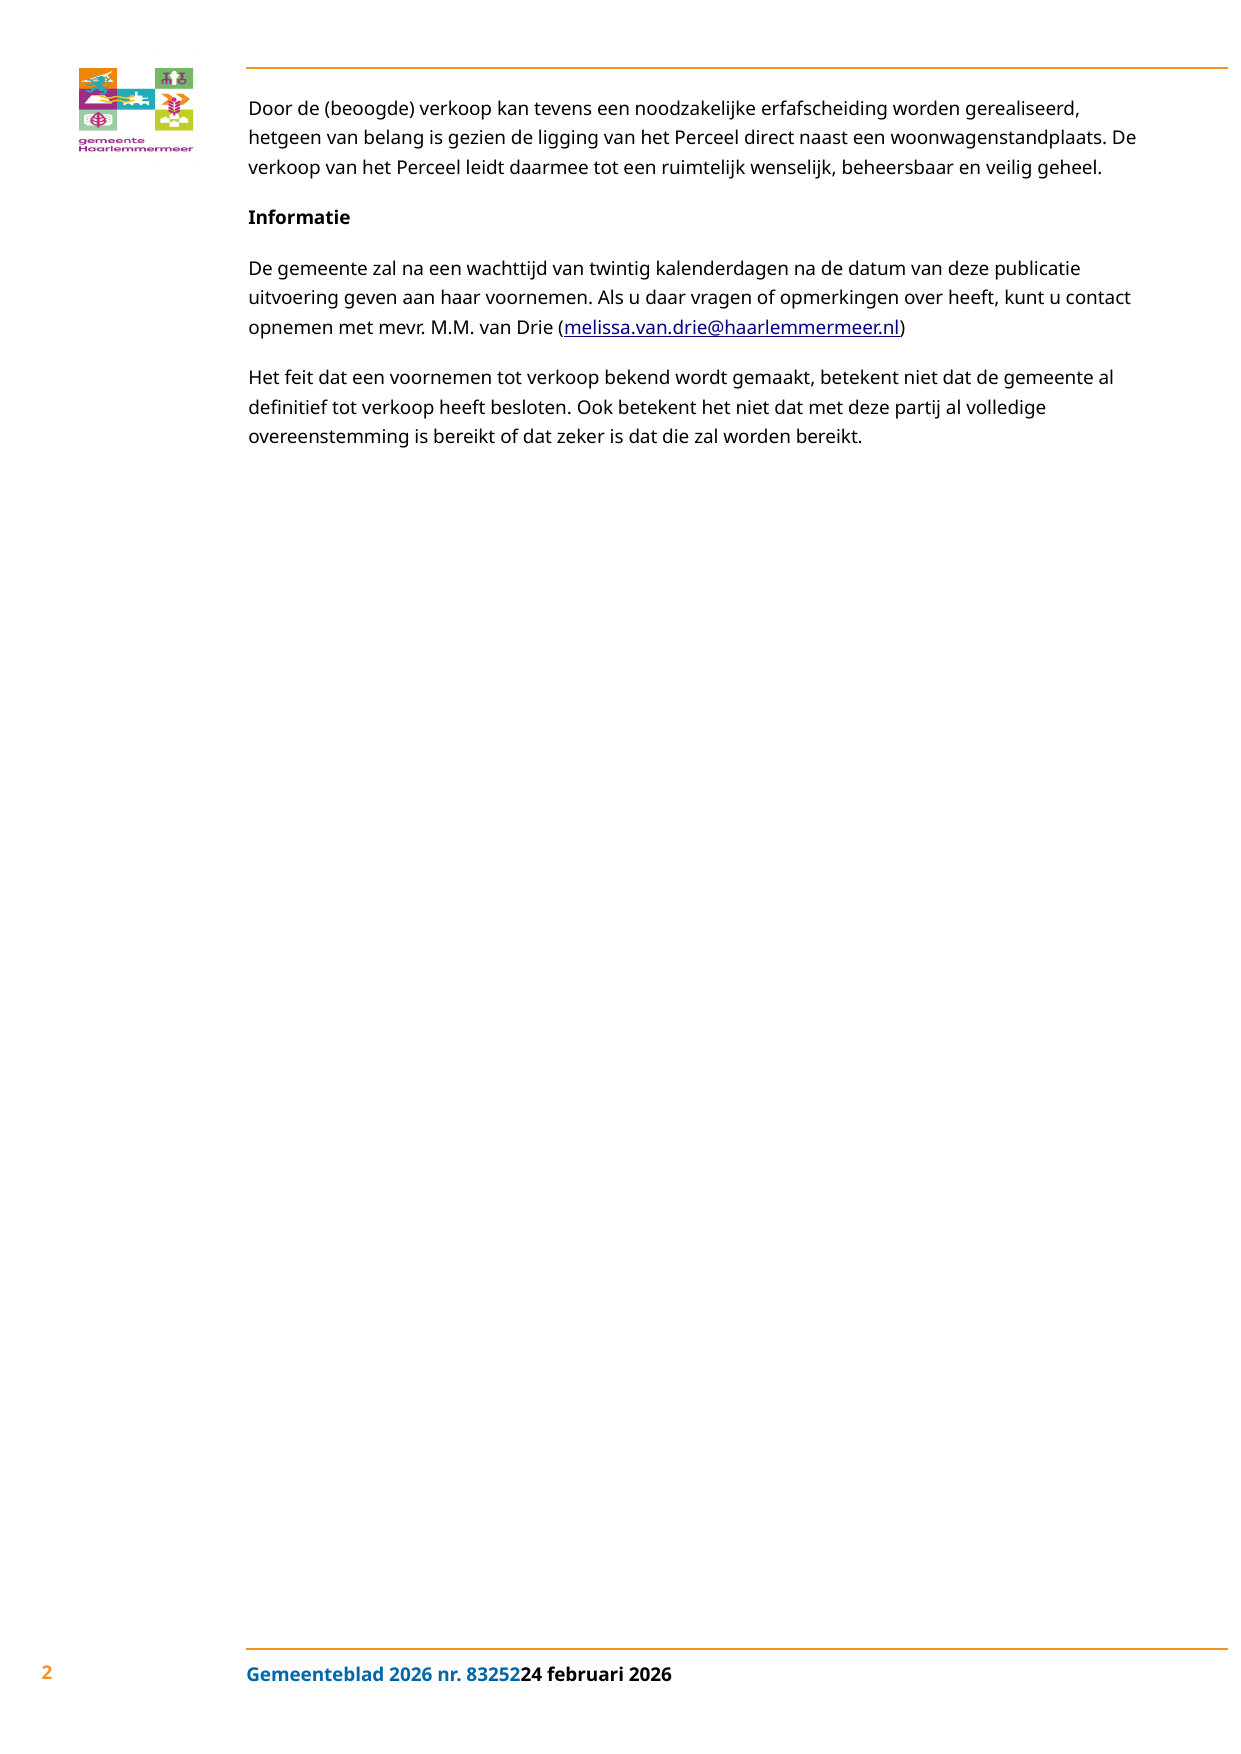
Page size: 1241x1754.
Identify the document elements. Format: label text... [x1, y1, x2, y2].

text Door de (beoogde) verkoop kan tevens een noodzakelijke erfafscheiding worden gerealiseerd, hetgeen van belang is gezien de ligging van het Perceel direct naast een woonwagenstandplaats. De verkoop van het Perceel leidt daarmee tot een ruimtelijk wenselijk, beheersbaar en veilig geheel. [248, 95, 1152, 180]
text De gemeente zal na een wachttijd van twintig kalenderdagen na de datum van deze publicatie uitvoering geven aan haar voornemen. Als u daar vragen of opmerkingen over heeft, kunt u contact opnemen met mevr. M.M. van Drie (melissa.van.drie@haarlemmermeer.nl) [248, 255, 1152, 340]
text Informatie [248, 204, 1152, 230]
picture [41, 47, 231, 172]
text Het feit dat een voornemen tot verkoop bekend wordt gemaakt, betekent niet dat de gemeente al definitief tot verkoop heeft besloten. Ook betekent het niet dat met deze partij al volledige overeenstemming is bereikt of dat zeker is dat die zal worden bereikt. [248, 364, 1152, 449]
